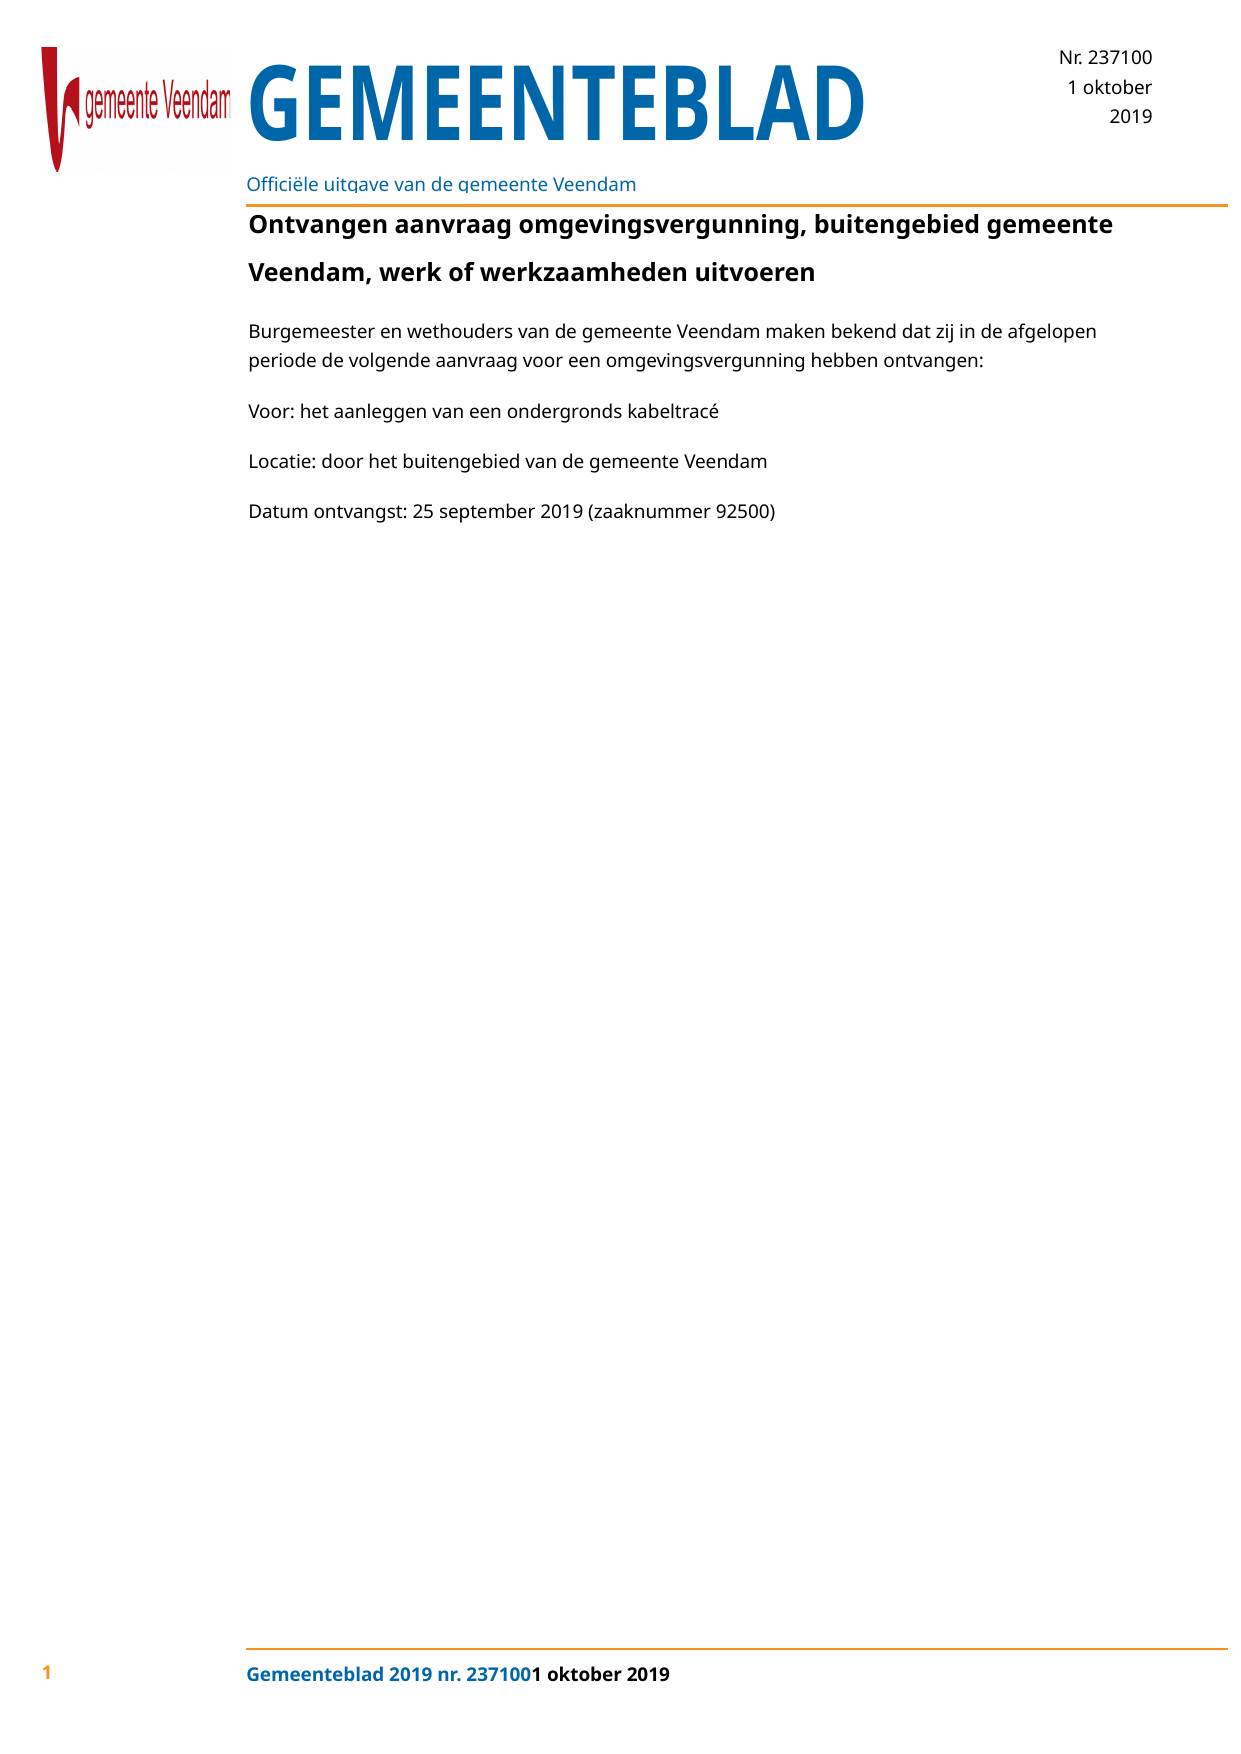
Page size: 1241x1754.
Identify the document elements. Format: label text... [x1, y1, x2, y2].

picture [41, 47, 231, 172]
text Voor: het aanleggen van een ondergronds kabeltracé [248, 398, 1152, 424]
text Burgemeester en wethouders van de gemeente Veendam maken bekend dat zij in de afgelopen periode de volgende aanvraag voor een omgevingsvergunning hebben ontvangen: [248, 318, 1152, 373]
text Ontvangen aanvraag omgevingsvergunning, buitengebied gemeente Veendam, werk of werkzaamheden uitvoeren [248, 207, 1152, 288]
text Locatie: door het buitengebied van de gemeente Veendam [248, 448, 1152, 474]
text Datum ontvangst: 25 september 2019 (zaaknummer 92500) [248, 499, 1152, 524]
